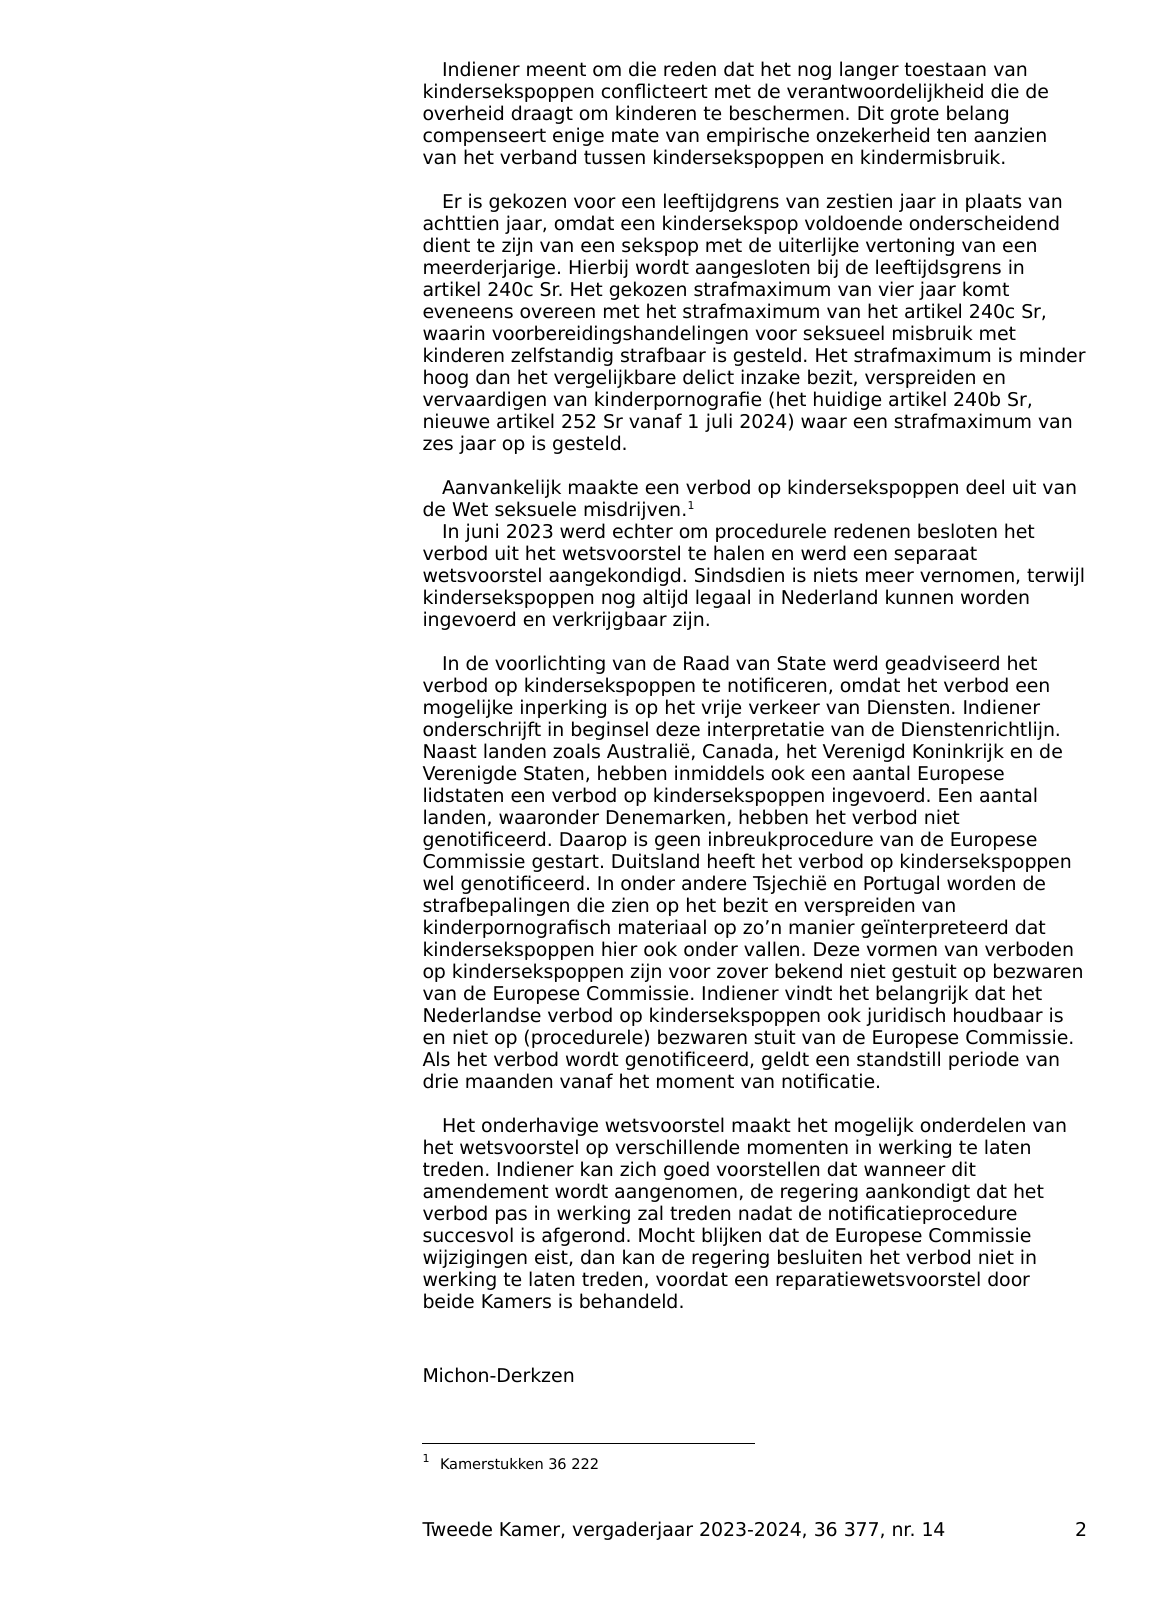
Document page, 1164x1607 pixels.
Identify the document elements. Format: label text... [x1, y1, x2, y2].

text Kamerstukken 36 222 [422, 1452, 1087, 1474]
text Er is gekozen voor een leeftijdgrens van zestien jaar in plaats van achttien jaar, omdat een kindersekspop voldoende onderscheidend dient te zijn van een sekspop met de uiterlijke vertoning van een meerderjarige. Hierbij wordt aangesloten bij de leeftijdsgrens in artikel 240c Sr. Het gekozen strafmaximum van vier jaar komt eveneens overeen met het strafmaximum van het artikel 240c Sr, waarin voorbereidingshandelingen voor seksueel misbruik met kinderen zelfstandig strafbaar is gesteld. Het strafmaximum is minder hoog dan het vergelijkbare delict inzake bezit, verspreiden en vervaardigen van kinderpornografie (het huidige artikel 240b Sr, nieuwe artikel 252 Sr vanaf 1 juli 2024) waar een strafmaximum van zes jaar op is gesteld. [422, 191, 1087, 455]
text Het onderhavige wetsvoorstel maakt het mogelijk onderdelen van het wetsvoorstel op verschillende momenten in werking te laten treden. Indiener kan zich goed voorstellen dat wanneer dit amendement wordt aangenomen, de regering aankondigt dat het verbod pas in werking zal treden nadat de notificatieprocedure succesvol is afgerond. Mocht blijken dat de Europese Commissie wijzigingen eist, dan kan de regering besluiten het verbod niet in werking te laten treden, voordat een reparatiewetsvoorstel door beide Kamers is behandeld. [422, 1115, 1087, 1313]
text In de voorlichting van de Raad van State werd geadviseerd het verbod op kindersekspoppen te notificeren, omdat het verbod een mogelijke inperking is op het vrije verkeer van Diensten. Indiener onderschrijft in beginsel deze interpretatie van de Dienstenrichtlijn. Naast landen zoals Australië, Canada, het Verenigd Koninkrijk en de Verenigde Staten, hebben inmiddels ook een aantal Europese lidstaten een verbod op kindersekspoppen ingevoerd. Een aantal landen, waaronder Denemarken, hebben het verbod niet genotificeerd. Daarop is geen inbreukprocedure van de Europese Commissie gestart. Duitsland heeft het verbod op kindersekspoppen wel genotificeerd. In onder andere Tsjechië en Portugal worden de strafbepalingen die zien op het bezit en verspreiden van kinderpornografisch materiaal op zo’n manier geïnterpreteerd dat kindersekspoppen hier ook onder vallen. Deze vormen van verboden op kindersekspoppen zijn voor zover bekend niet gestuit op bezwaren van de Europese Commissie. Indiener vindt het belangrijk dat het Nederlandse verbod op kindersekspoppen ook juridisch houdbaar is en niet op (procedurele) bezwaren stuit van de Europese Commissie. Als het verbod wordt genotificeerd, geldt een standstill periode van drie maanden vanaf het moment van notificatie. [422, 653, 1087, 1093]
text Aanvankelijk maakte een verbod op kindersekspoppen deel uit van de Wet seksuele misdrijven. [422, 477, 1087, 521]
text Michon-Derkzen [422, 1343, 1087, 1387]
text Indiener meent om die reden dat het nog langer toestaan van kindersekspoppen conflicteert met de verantwoordelijkheid die de overheid draagt om kinderen te beschermen. Dit grote belang compenseert enige mate van empirische onzekerheid ten aanzien van het verband tussen kindersekspoppen en kindermisbruik. [422, 59, 1087, 169]
text In juni 2023 werd echter om procedurele redenen besloten het verbod uit het wetsvoorstel te halen en werd een separaat wetsvoorstel aangekondigd. Sindsdien is niets meer vernomen, terwijl kindersekspoppen nog altijd legaal in Nederland kunnen worden ingevoerd en verkrijgbaar zijn. [422, 521, 1087, 631]
